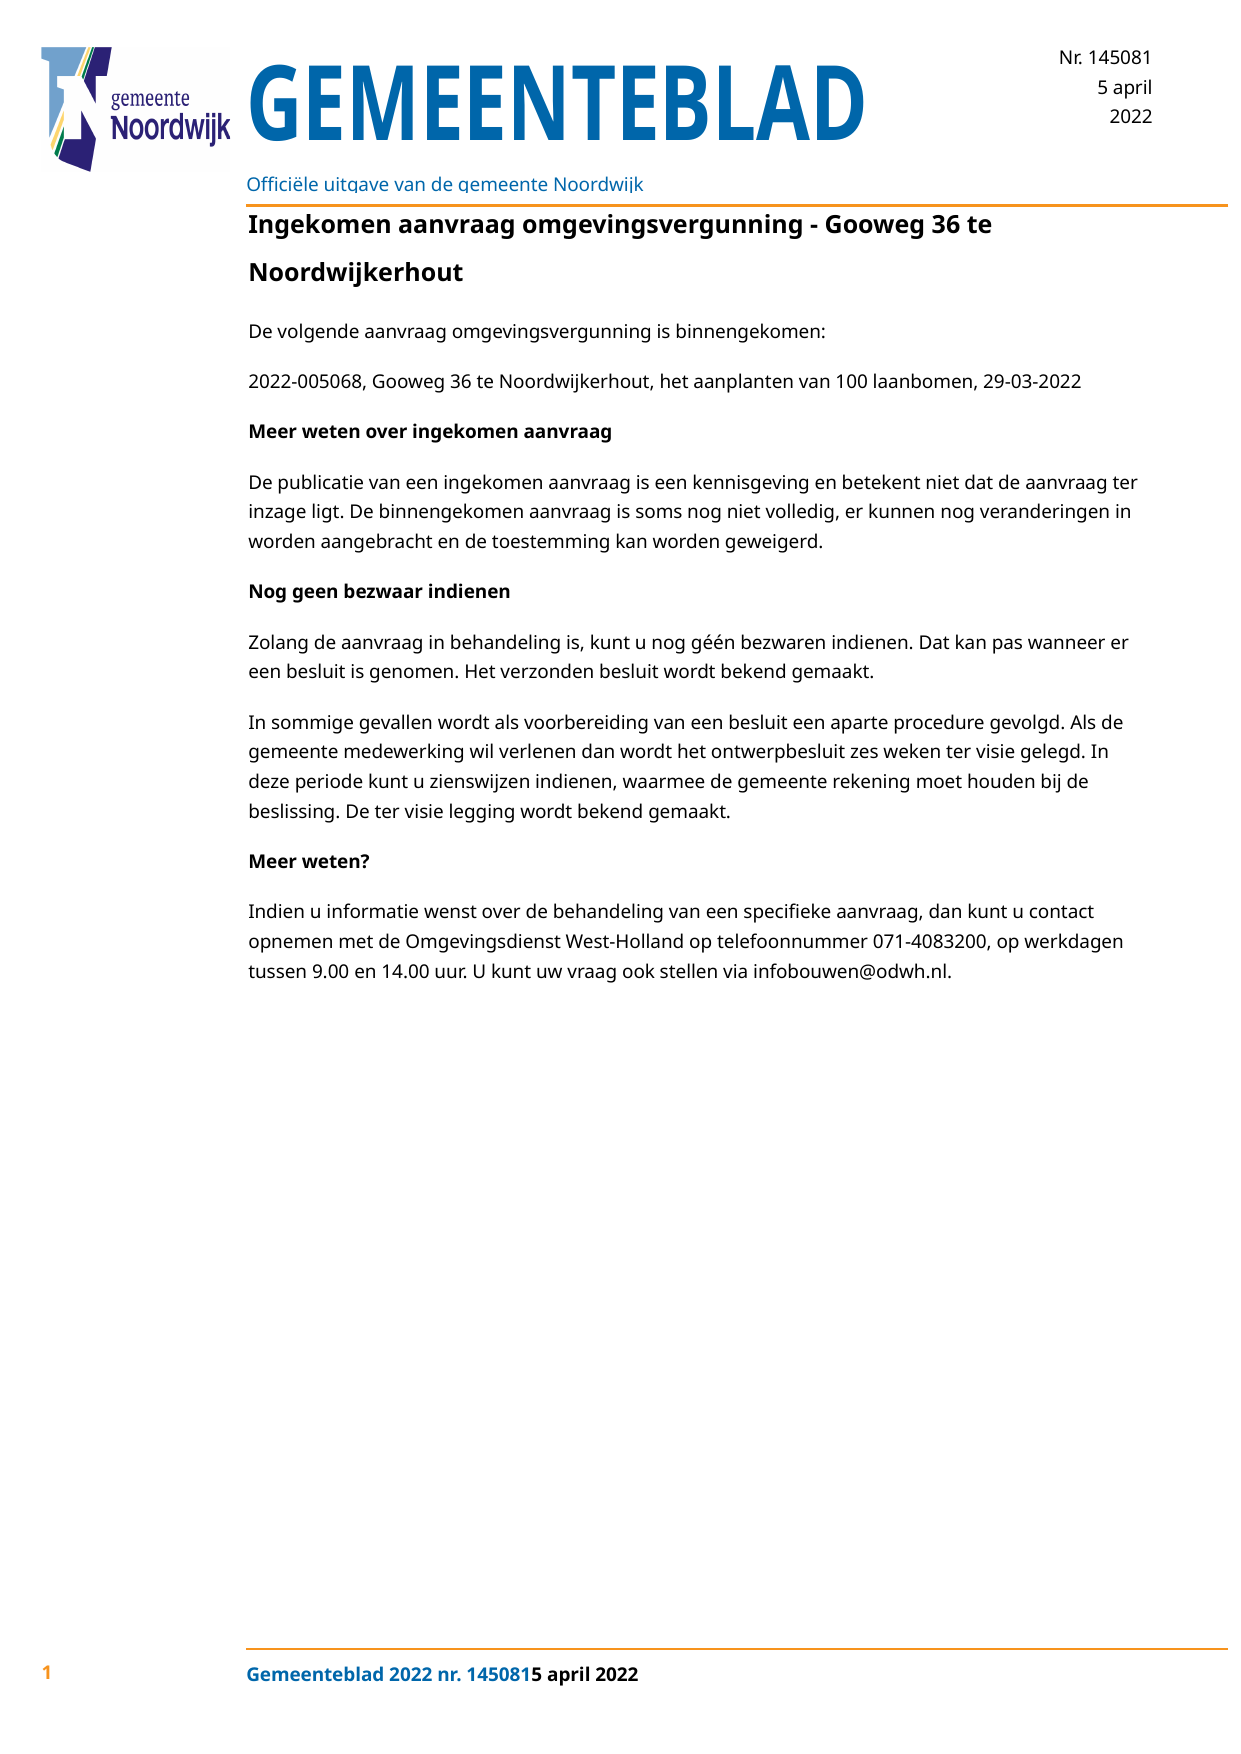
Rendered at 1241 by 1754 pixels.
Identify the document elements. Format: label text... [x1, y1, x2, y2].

text Nog geen bezwaar indienen [248, 579, 1152, 604]
text Ingekomen aanvraag omgevingsvergunning - Gooweg 36 te Noordwijkerhout [248, 207, 1152, 288]
text De volgende aanvraag omgevingsvergunning is binnengekomen: [248, 318, 1152, 344]
text In sommige gevallen wordt als voorbereiding van een besluit een aparte procedure gevolgd. Als de gemeente medewerking wil verlenen dan wordt het ontwerpbesluit zes weken ter visie gelegd. In deze periode kunt u zienswijzen indienen, waarmee de gemeente rekening moet houden bij de beslissing. De ter visie legging wordt bekend gemaakt. [248, 709, 1152, 824]
text Meer weten over ingekomen aanvraag [248, 419, 1152, 444]
text Meer weten? [248, 848, 1152, 874]
text 2022-005068, Gooweg 36 te Noordwijkerhout, het aanplanten van 100 laanbomen, 29-03-2022 [248, 368, 1152, 394]
text De publicatie van een ingekomen aanvraag is een kennisgeving en betekent niet dat de aanvraag ter inzage ligt. De binnengekomen aanvraag is soms nog niet volledig, er kunnen nog veranderingen in worden aangebracht en de toestemming kan worden geweigerd. [248, 469, 1152, 554]
text Zolang de aanvraag in behandeling is, kunt u nog géén bezwaren indienen. Dat kan pas wanneer er een besluit is genomen. Het verzonden besluit wordt bekend gemaakt. [248, 629, 1152, 684]
text Indien u informatie wenst over de behandeling van een specifieke aanvraag, dan kunt u contact opnemen met de Omgevingsdienst West-Holland op telefoonnummer 071-4083200, op werkdagen tussen 9.00 en 14.00 uur. U kunt uw vraag ook stellen via infobouwen@odwh.nl. [248, 899, 1152, 984]
picture [41, 47, 231, 172]
